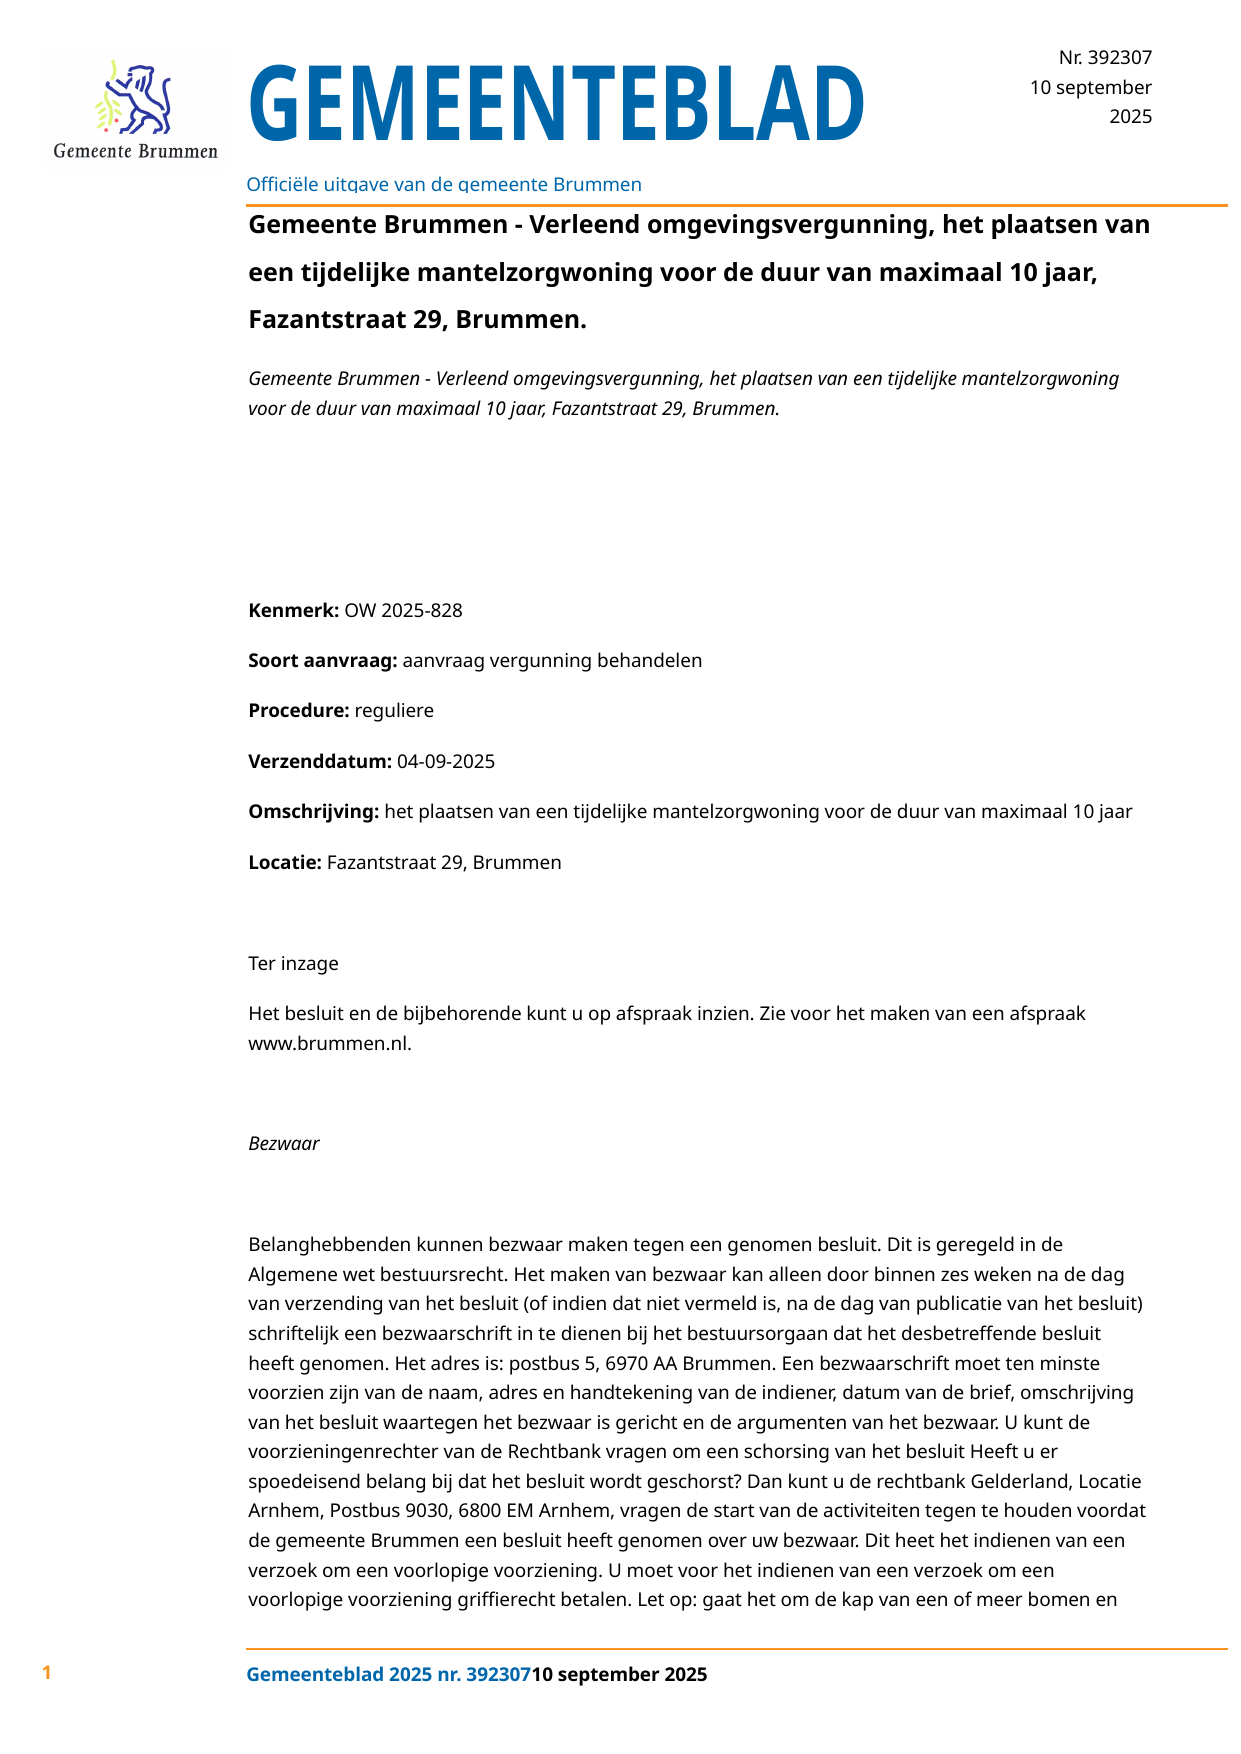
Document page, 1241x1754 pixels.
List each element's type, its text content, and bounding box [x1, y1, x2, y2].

text Verzenddatum: 04-09-2025 [248, 748, 1152, 774]
text Het besluit en de bijbehorende kunt u op afspraak inzien. Zie voor het maken van een afspraak www.brummen.nl. [248, 1000, 1152, 1055]
text Ter inzage [248, 950, 1152, 975]
text Soort aanvraag: aanvraag vergunning behandelen [248, 647, 1152, 673]
text Procedure: reguliere [248, 698, 1152, 723]
text Omschrijving: het plaatsen van een tijdelijke mantelzorgwoning voor de duur van maximaal 10 jaar [248, 798, 1152, 824]
text Kenmerk: OW 2025-828 [248, 597, 1152, 622]
text Locatie: Fazantstraat 29, Brummen [248, 849, 1152, 874]
text Belanghebbenden kunnen bezwaar maken tegen een genomen besluit. Dit is geregeld in de Algemene wet bestuursrecht. Het maken van bezwaar kan alleen door binnen zes weken na de dag van verzending van het besluit (of indien dat niet vermeld is, na de dag van publicatie van het besluit) schriftelijk een bezwaarschrift in te dienen bij het bestuursorgaan dat het desbetreffende besluit heeft genomen. Het adres is: postbus 5, 6970 AA Brummen. Een bezwaarschrift moet ten minste voorzien zijn van de naam, adres en handtekening van de indiener, datum van de brief, omschrijving van het besluit waartegen het bezwaar is gericht en de argumenten van het bezwaar. U kunt de voorzieningenrechter van de Rechtbank vragen om een schorsing van het besluit Heeft u er spoedeisend belang bij dat het besluit wordt geschorst? Dan kunt u de rechtbank Gelderland, Locatie Arnhem, Postbus 9030, 6800 EM Arnhem, vragen de start van de activiteiten tegen te houden voordat de gemeente Brummen een besluit heeft genomen over uw bezwaar. Dit heet het indienen van een verzoek om een voorlopige voorziening. U moet voor het indienen van een verzoek om een voorlopige voorziening griffierecht betalen. Let op: gaat het om de kap van een of meer bomen en [248, 1231, 1152, 1612]
picture [41, 47, 231, 172]
text Gemeente Brummen - Verleend omgevingsvergunning, het plaatsen van een tijdelijke mantelzorgwoning voor de duur van maximaal 10 jaar, Fazantstraat 29, Brummen. [248, 207, 1152, 336]
text Gemeente Brummen - Verleend omgevingsvergunning, het plaatsen van een tijdelijke mantelzorgwoning voor de duur van maximaal 10 jaar, Fazantstraat 29, Brummen. [248, 366, 1152, 421]
text Bezwaar [248, 1131, 1152, 1156]
